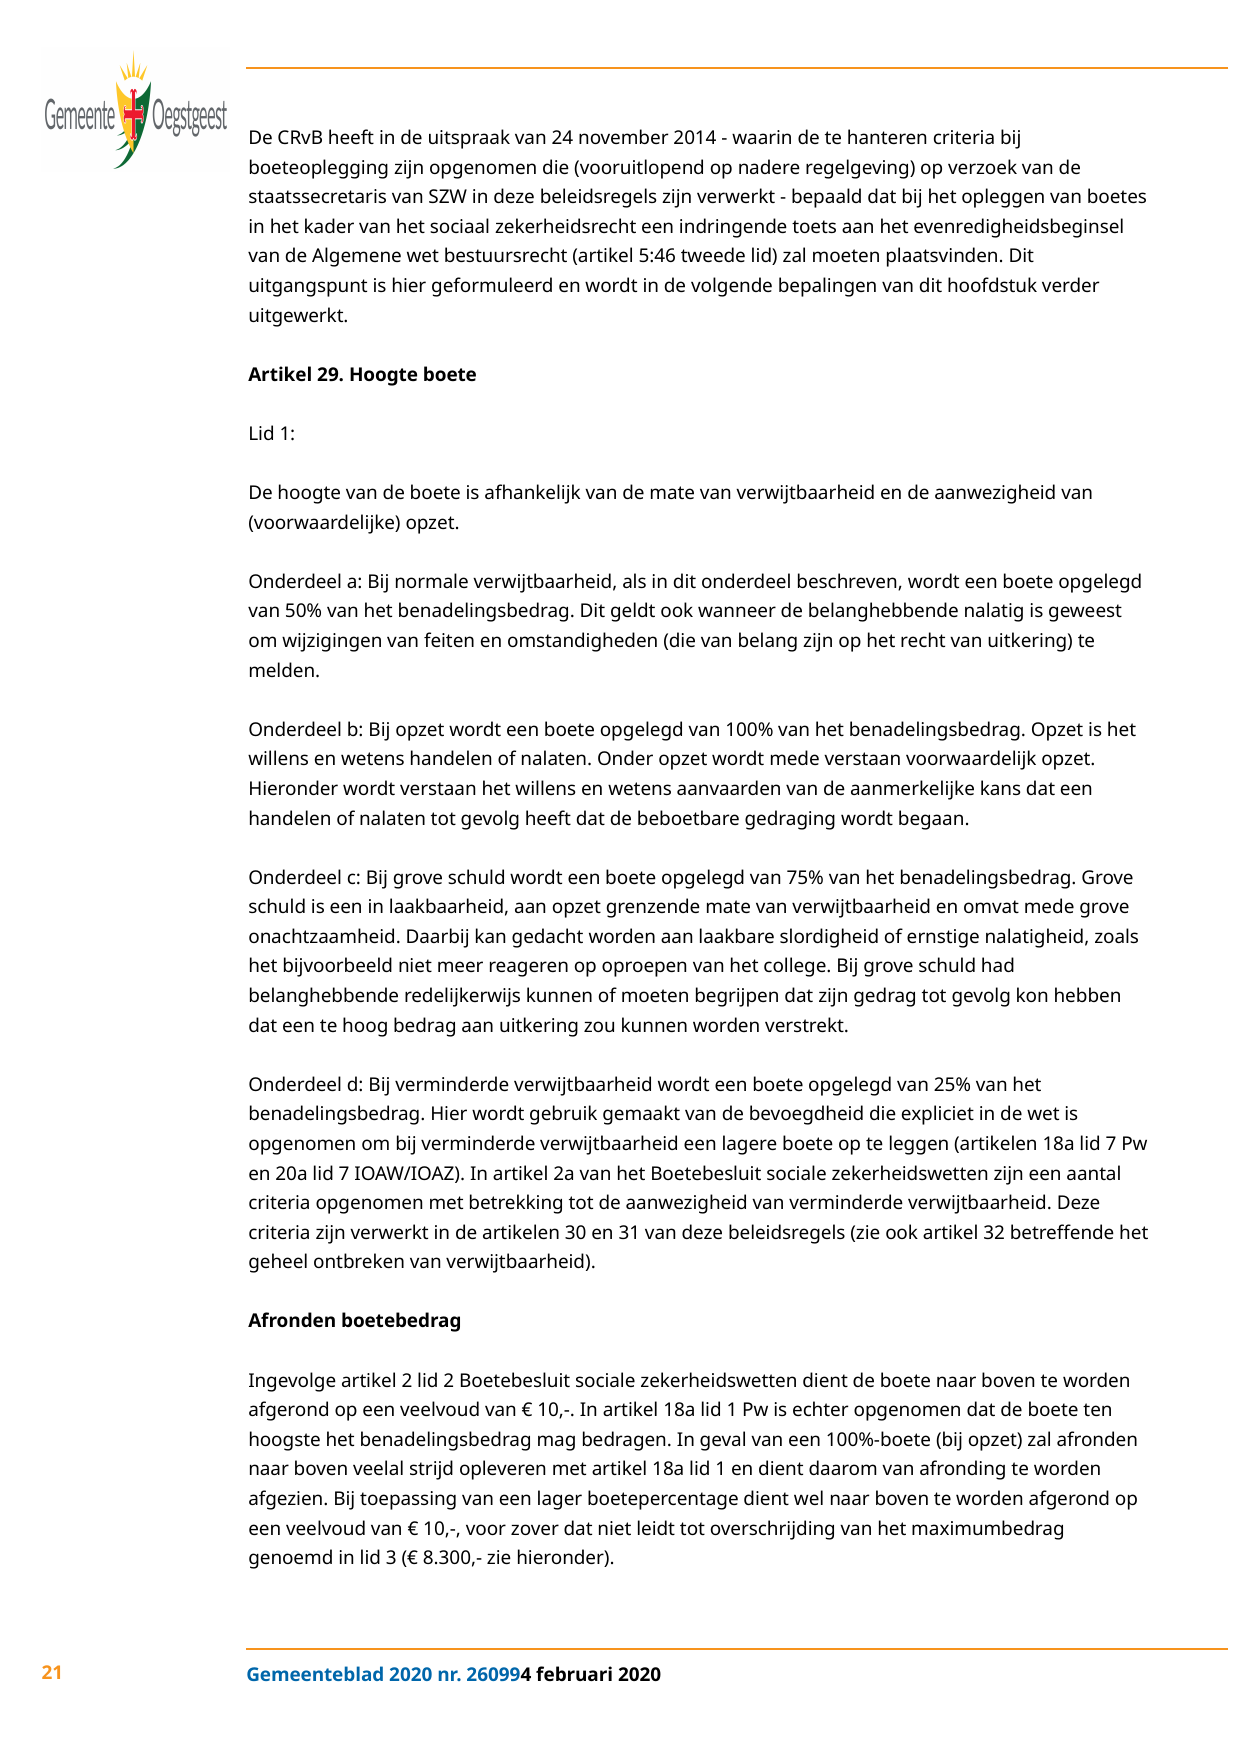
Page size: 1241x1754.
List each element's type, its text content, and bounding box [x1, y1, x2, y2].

text Onderdeel c: Bij grove schuld wordt een boete opgelegd van 75% van het benadelingsbedrag. Grove schuld is een in laakbaarheid, aan opzet grenzende mate van verwijtbaarheid en omvat mede grove onachtzaamheid. Daarbij kan gedacht worden aan laakbare slordigheid of ernstige nalatigheid, zoals het bijvoorbeeld niet meer reageren op oproepen van het college. Bij grove schuld had belanghebbende redelijkerwijs kunnen of moeten begrijpen dat zijn gedrag tot gevolg kon hebben dat een te hoog bedrag aan uitkering zou kunnen worden verstrekt. [248, 864, 1152, 1038]
text De CRvB heeft in de uitspraak van 24 november 2014 - waarin de te hanteren criteria bij boeteoplegging zijn opgenomen die (vooruitlopend op nadere regelgeving) op verzoek van de staatssecretaris van SZW in deze beleidsregels zijn verwerkt - bepaald dat bij het opleggen van boetes in het kader van het sociaal zekerheidsrecht een indringende toets aan het evenredigheidsbeginsel van de Algemene wet bestuursrecht (artikel 5:46 tweede lid) zal moeten plaatsvinden. Dit uitgangspunt is hier geformuleerd en wordt in de volgende bepalingen van dit hoofdstuk verder uitgewerkt. [248, 124, 1152, 328]
text Lid 1: [248, 420, 1152, 446]
text Ingevolge artikel 2 lid 2 Boetebesluit sociale zekerheidswetten dient de boete naar boven te worden afgerond op een veelvoud van € 10,-. In artikel 18a lid 1 Pw is echter opgenomen dat de boete ten hoogste het benadelingsbedrag mag bedragen. In geval van een 100%-boete (bij opzet) zal afronden naar boven veelal strijd opleveren met artikel 18a lid 1 en dient daarom van afronding te worden afgezien. Bij toepassing van een lager boetepercentage dient wel naar boven te worden afgerond op een veelvoud van € 10,-, voor zover dat niet leidt tot overschrijding van het maximumbedrag genoemd in lid 3 (€ 8.300,- zie hieronder). [248, 1367, 1152, 1570]
text Afronden boetebedrag [248, 1308, 1152, 1333]
text Onderdeel b: Bij opzet wordt een boete opgelegd van 100% van het benadelingsbedrag. Opzet is het willens en wetens handelen of nalaten. Onder opzet wordt mede verstaan voorwaardelijk opzet. Hieronder wordt verstaan het willens en wetens aanvaarden van de aanmerkelijke kans dat een handelen of nalaten tot gevolg heeft dat de beboetbare gedraging wordt begaan. [248, 716, 1152, 831]
text Artikel 29. Hoogte boete [248, 361, 1152, 387]
text Onderdeel a: Bij normale verwijtbaarheid, als in dit onderdeel beschreven, wordt een boete opgelegd van 50% van het benadelingsbedrag. Dit geldt ook wanneer de belanghebbende nalatig is geweest om wijzigingen van feiten en omstandigheden (die van belang zijn op het recht van uitkering) te melden. [248, 568, 1152, 683]
text Onderdeel d: Bij verminderde verwijtbaarheid wordt een boete opgelegd van 25% van het benadelingsbedrag. Hier wordt gebruik gemaakt van de bevoegdheid die expliciet in de wet is opgenomen om bij verminderde verwijtbaarheid een lagere boete op te leggen (artikelen 18a lid 7 Pw en 20a lid 7 IOAW/IOAZ). In artikel 2a van het Boetebesluit sociale zekerheidswetten zijn een aantal criteria opgenomen met betrekking tot de aanwezigheid van verminderde verwijtbaarheid. Deze criteria zijn verwerkt in de artikelen 30 en 31 van deze beleidsregels (zie ook artikel 32 betreffende het geheel ontbreken van verwijtbaarheid). [248, 1071, 1152, 1274]
picture [41, 47, 231, 172]
text De hoogte van de boete is afhankelijk van de mate van verwijtbaarheid en de aanwezigheid van (voorwaardelijke) opzet. [248, 479, 1152, 535]
